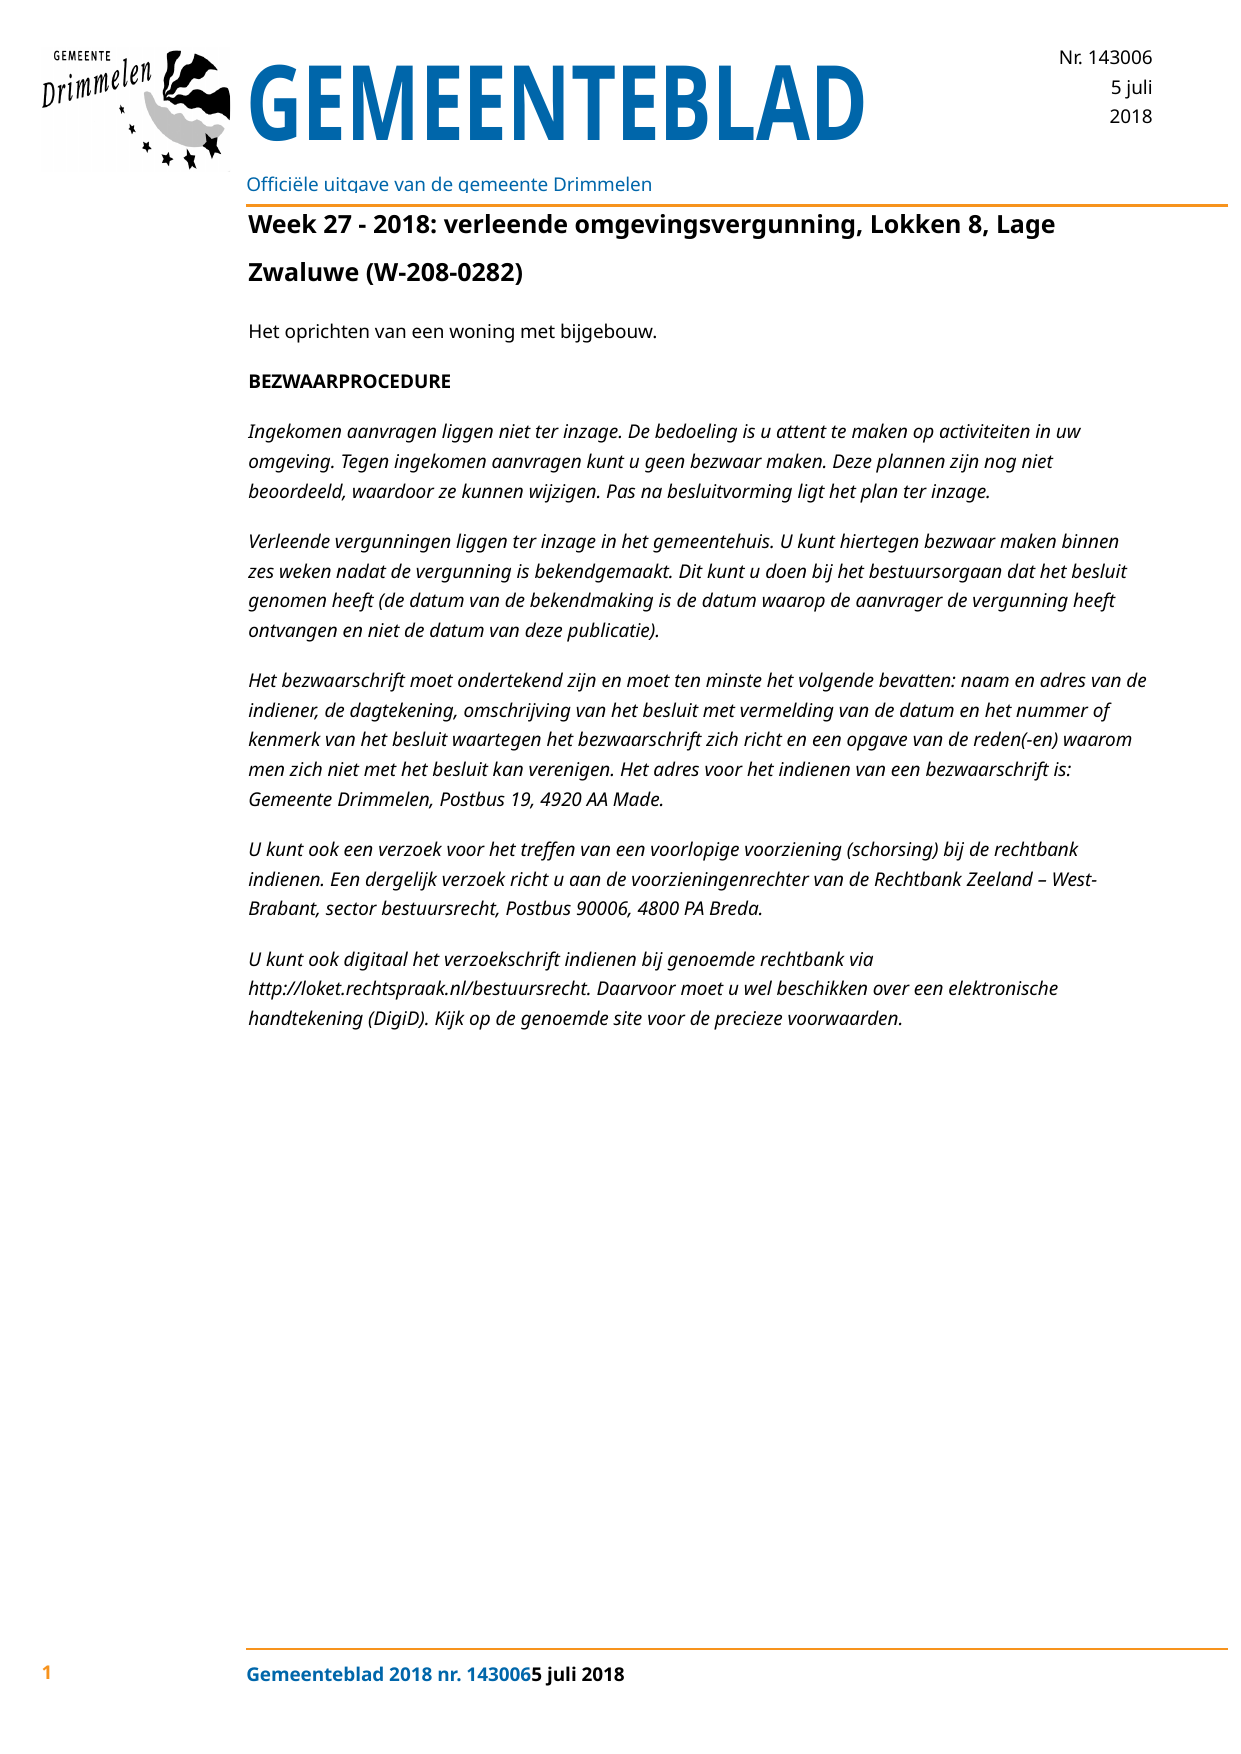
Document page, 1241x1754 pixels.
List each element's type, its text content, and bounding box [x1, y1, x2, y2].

text Ingekomen aanvragen liggen niet ter inzage. De bedoeling is u attent te maken op activiteiten in uw omgeving. Tegen ingekomen aanvragen kunt u geen bezwaar maken. Deze plannen zijn nog niet beoordeeld, waardoor ze kunnen wijzigen. Pas na besluitvorming ligt het plan ter inzage. [248, 419, 1152, 504]
text U kunt ook een verzoek voor het treffen van een voorlopige voorziening (schorsing) bij de rechtbank indienen. Een dergelijk verzoek richt u aan de voorzieningenrechter van de Rechtbank Zeeland – West-Brabant, sector bestuursrecht, Postbus 90006, 4800 PA Breda. [248, 836, 1152, 921]
text Het bezwaarschrift moet ondertekend zijn en moet ten minste het volgende bevatten: naam en adres van de indiener, de dagtekening, omschrijving van het besluit met vermelding van de datum en het nummer of kenmerk van het besluit waartegen het bezwaarschrift zich richt en een opgave van de reden(-en) waarom men zich niet met het besluit kan verenigen. Het adres voor het indienen van een bezwaarschrift is: Gemeente Drimmelen, Postbus 19, 4920 AA Made. [248, 667, 1152, 812]
text U kunt ook digitaal het verzoekschrift indienen bij genoemde rechtbank via http://loket.rechtspraak.nl/bestuursrecht. Daarvoor moet u wel beschikken over een elektronische handtekening (DigiD). Kijk op de genoemde site voor de precieze voorwaarden. [248, 946, 1152, 1031]
text BEZWAARPROCEDURE [248, 368, 1152, 394]
picture [41, 47, 231, 172]
text Week 27 - 2018: verleende omgevingsvergunning, Lokken 8, Lage Zwaluwe (W-208-0282) [248, 207, 1152, 288]
text Verleende vergunningen liggen ter inzage in het gemeentehuis. U kunt hiertegen bezwaar maken binnen zes weken nadat de vergunning is bekendgemaakt. Dit kunt u doen bij het bestuursorgaan dat het besluit genomen heeft (de datum van de bekendmaking is de datum waarop de aanvrager de vergunning heeft ontvangen en niet de datum van deze publicatie). [248, 528, 1152, 643]
text Het oprichten van een woning met bijgebouw. [248, 318, 1152, 344]
